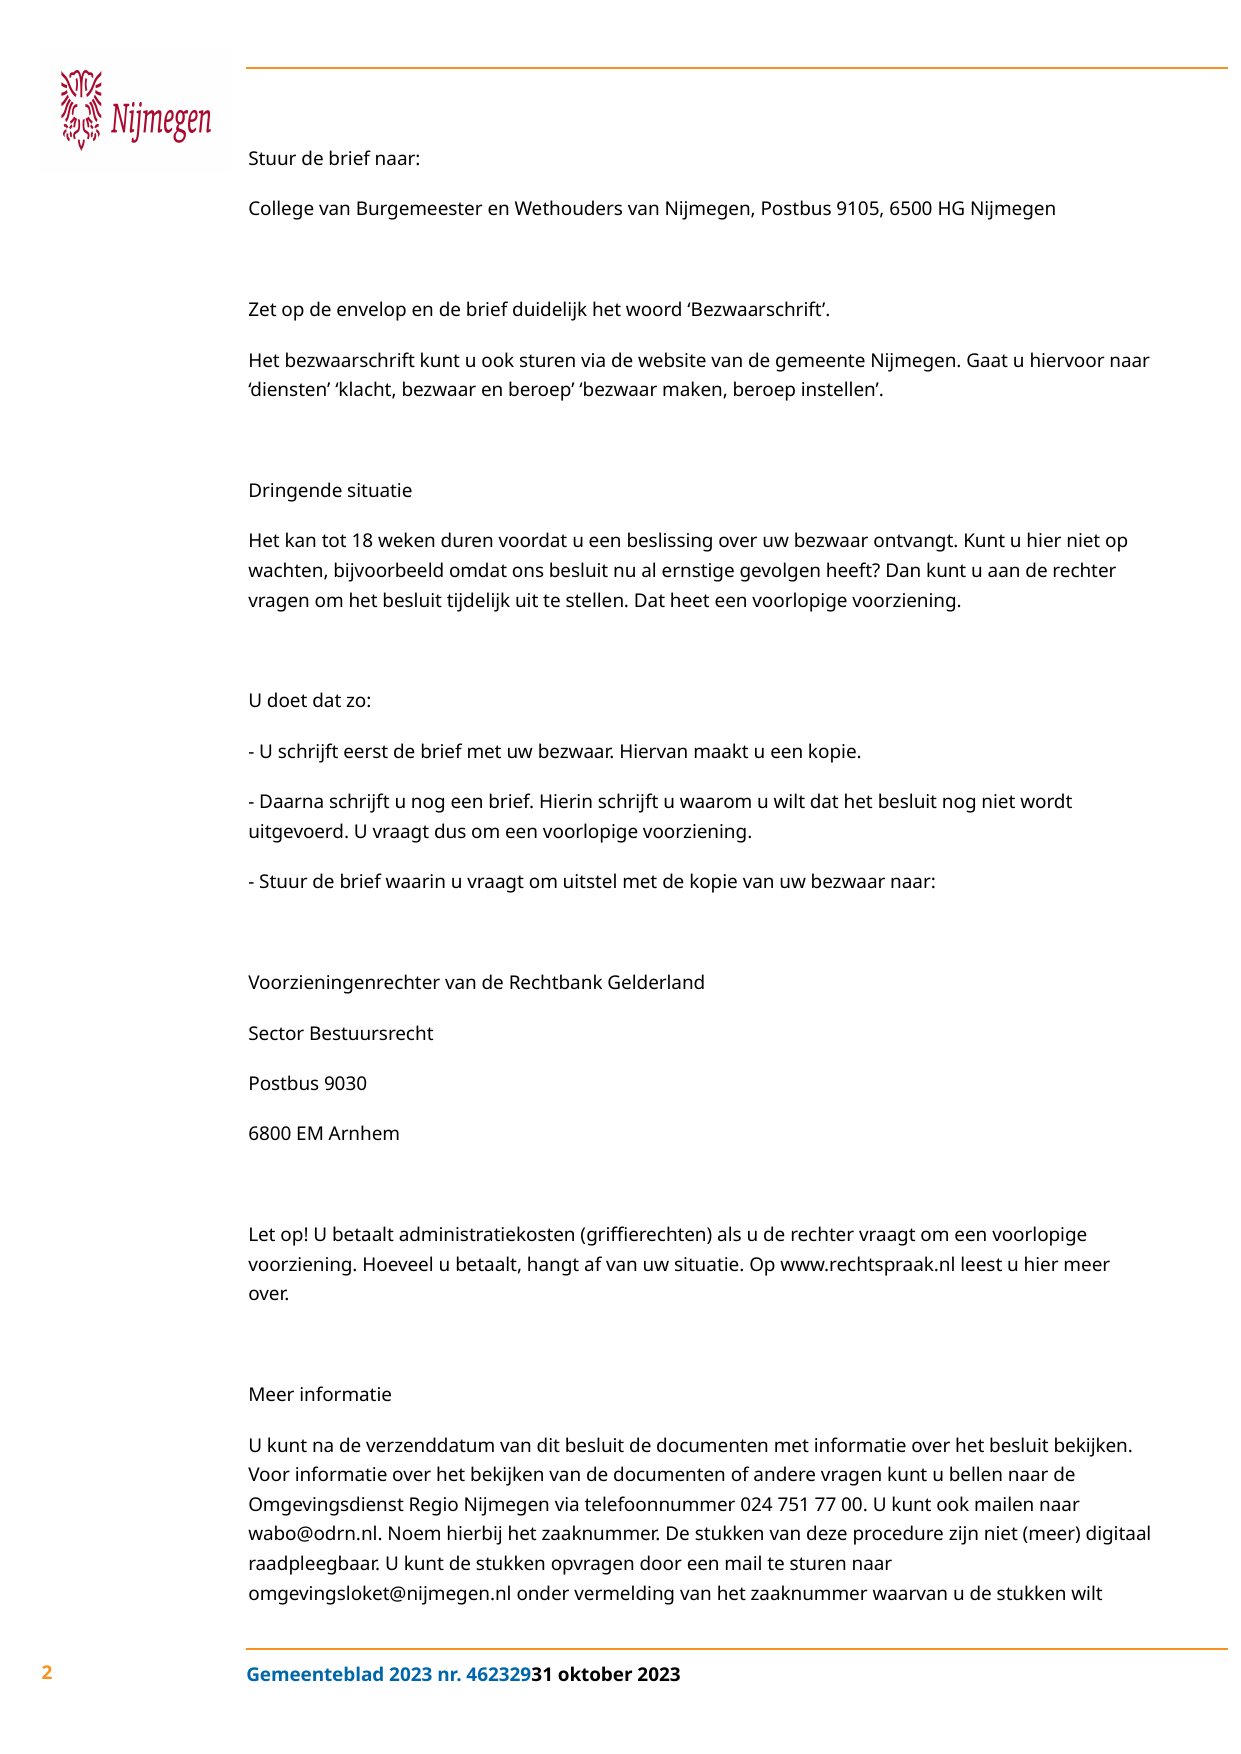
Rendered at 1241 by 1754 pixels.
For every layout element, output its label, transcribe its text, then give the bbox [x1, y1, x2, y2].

text 6800 EM Arnhem [248, 1121, 1152, 1146]
text Stuur de brief naar: [248, 145, 1152, 171]
picture [41, 47, 231, 172]
text Sector Bestuursrecht [248, 1020, 1152, 1046]
text Zet op de envelop en de brief duidelijk het woord ‘Bezwaarschrift’. [248, 296, 1152, 322]
text College van Burgemeester en Wethouders van Nijmegen, Postbus 9105, 6500 HG Nijmegen [248, 196, 1152, 221]
text U kunt na de verzenddatum van dit besluit de documenten met informatie over het besluit bekijken. Voor informatie over het bekijken van de documenten of andere vragen kunt u bellen naar de Omgevingsdienst Regio Nijmegen via telefoonnummer 024 751 77 00. U kunt ook mailen naar wabo@odrn.nl. Noem hierbij het zaaknummer. De stukken van deze procedure zijn niet (meer) digitaal raadpleegbaar. U kunt de stukken opvragen door een mail te sturen naar omgevingsloket@nijmegen.nl onder vermelding van het zaaknummer waarvan u de stukken wilt [248, 1432, 1152, 1606]
text Het bezwaarschrift kunt u ook sturen via de website van de gemeente Nijmegen. Gaat u hiervoor naar ‘diensten’ ‘klacht, bezwaar en beroep’ ‘bezwaar maken, beroep instellen’. [248, 347, 1152, 402]
text - Daarna schrijft u nog een brief. Hierin schrijft u waarom u wilt dat het besluit nog niet wordt uitgevoerd. U vraagt dus om een voorlopige voorziening. [248, 788, 1152, 844]
text U doet dat zo: [248, 688, 1152, 713]
text Let op! U betaalt administratiekosten (griffierechten) als u de rechter vraagt om een voorlopige voorziening. Hoeveel u betaalt, hangt af van uw situatie. Op www.rechtspraak.nl leest u hier meer over. [248, 1221, 1152, 1306]
text - Stuur de brief waarin u vraagt om uitstel met de kopie van uw bezwaar naar: [248, 868, 1152, 894]
text Voorzieningenrechter van de Rechtbank Gelderland [248, 969, 1152, 995]
text Postbus 9030 [248, 1070, 1152, 1096]
text Dringende situatie [248, 477, 1152, 503]
text Meer informatie [248, 1381, 1152, 1407]
text Het kan tot 18 weken duren voordat u een beslissing over uw bezwaar ontvangt. Kunt u hier niet op wachten, bijvoorbeeld omdat ons besluit nu al ernstige gevolgen heeft? Dan kunt u aan de rechter vragen om het besluit tijdelijk uit te stellen. Dat heet een voorlopige voorziening. [248, 528, 1152, 613]
text - U schrijft eerst de brief met uw bezwaar. Hiervan maakt u een kopie. [248, 738, 1152, 764]
